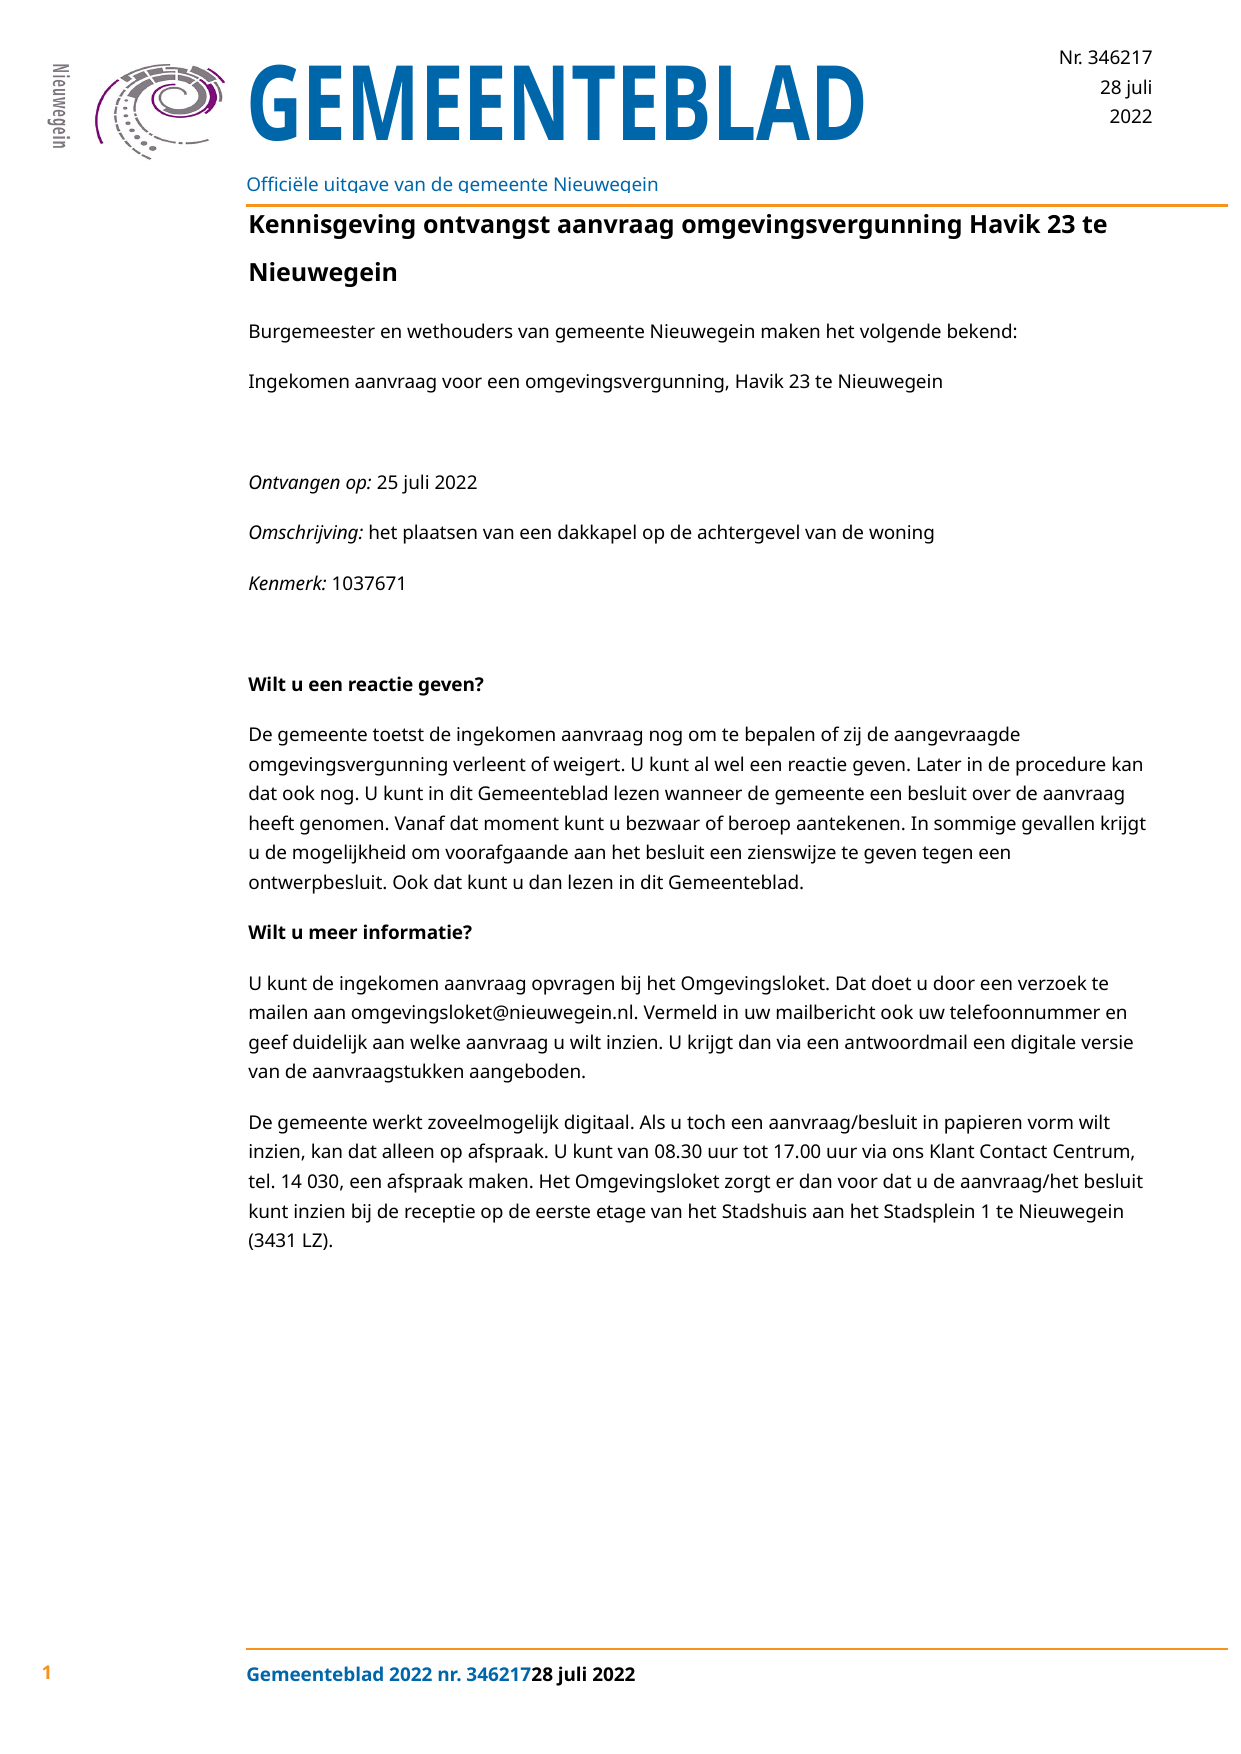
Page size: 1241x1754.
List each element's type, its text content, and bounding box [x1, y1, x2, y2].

text De gemeente toetst de ingekomen aanvraag nog om te bepalen of zij de aangevraagde omgevingsvergunning verleent of weigert. U kunt al wel een reactie geven. Later in de procedure kan dat ook nog. U kunt in dit Gemeenteblad lezen wanneer de gemeente een besluit over de aanvraag heeft genomen. Vanaf dat moment kunt u bezwaar of beroep aantekenen. In sommige gevallen krijgt u de mogelijkheid om voorafgaande aan het besluit een zienswijze te geven tegen een ontwerpbesluit. Ook dat kunt u dan lezen in dit Gemeenteblad. [248, 721, 1152, 895]
text Ontvangen op: 25 juli 2022 [248, 469, 1152, 495]
text De gemeente werkt zoveelmogelijk digitaal. Als u toch een aanvraag/besluit in papieren vorm wilt inzien, kan dat alleen op afspraak. U kunt van 08.30 uur tot 17.00 uur via ons Klant Contact Centrum, tel. 14 030, een afspraak maken. Het Omgevingsloket zorgt er dan voor dat u de aanvraag/het besluit kunt inzien bij de receptie op de eerste etage van het Stadshuis aan het Stadsplein 1 te Nieuwegein (3431 LZ). [248, 1109, 1152, 1253]
picture [41, 47, 231, 172]
text Kennisgeving ontvangst aanvraag omgevingsvergunning Havik 23 te Nieuwegein [248, 207, 1152, 288]
text U kunt de ingekomen aanvraag opvragen bij het Omgevingsloket. Dat doet u door een verzoek te mailen aan omgevingsloket@nieuwegein.nl. Vermeld in uw mailbericht ook uw telefoonnummer en geef duidelijk aan welke aanvraag u wilt inzien. U krijgt dan via een antwoordmail een digitale versie van de aanvraagstukken aangeboden. [248, 970, 1152, 1084]
text Wilt u meer informatie? [248, 919, 1152, 945]
text Wilt u een reactie geven? [248, 671, 1152, 697]
text Omschrijving: het plaatsen van een dakkapel op de achtergevel van de woning [248, 519, 1152, 545]
text Ingekomen aanvraag voor een omgevingsvergunning, Havik 23 te Nieuwegein [248, 368, 1152, 394]
text Kenmerk: 1037671 [248, 570, 1152, 596]
text Burgemeester en wethouders van gemeente Nieuwegein maken het volgende bekend: [248, 318, 1152, 344]
